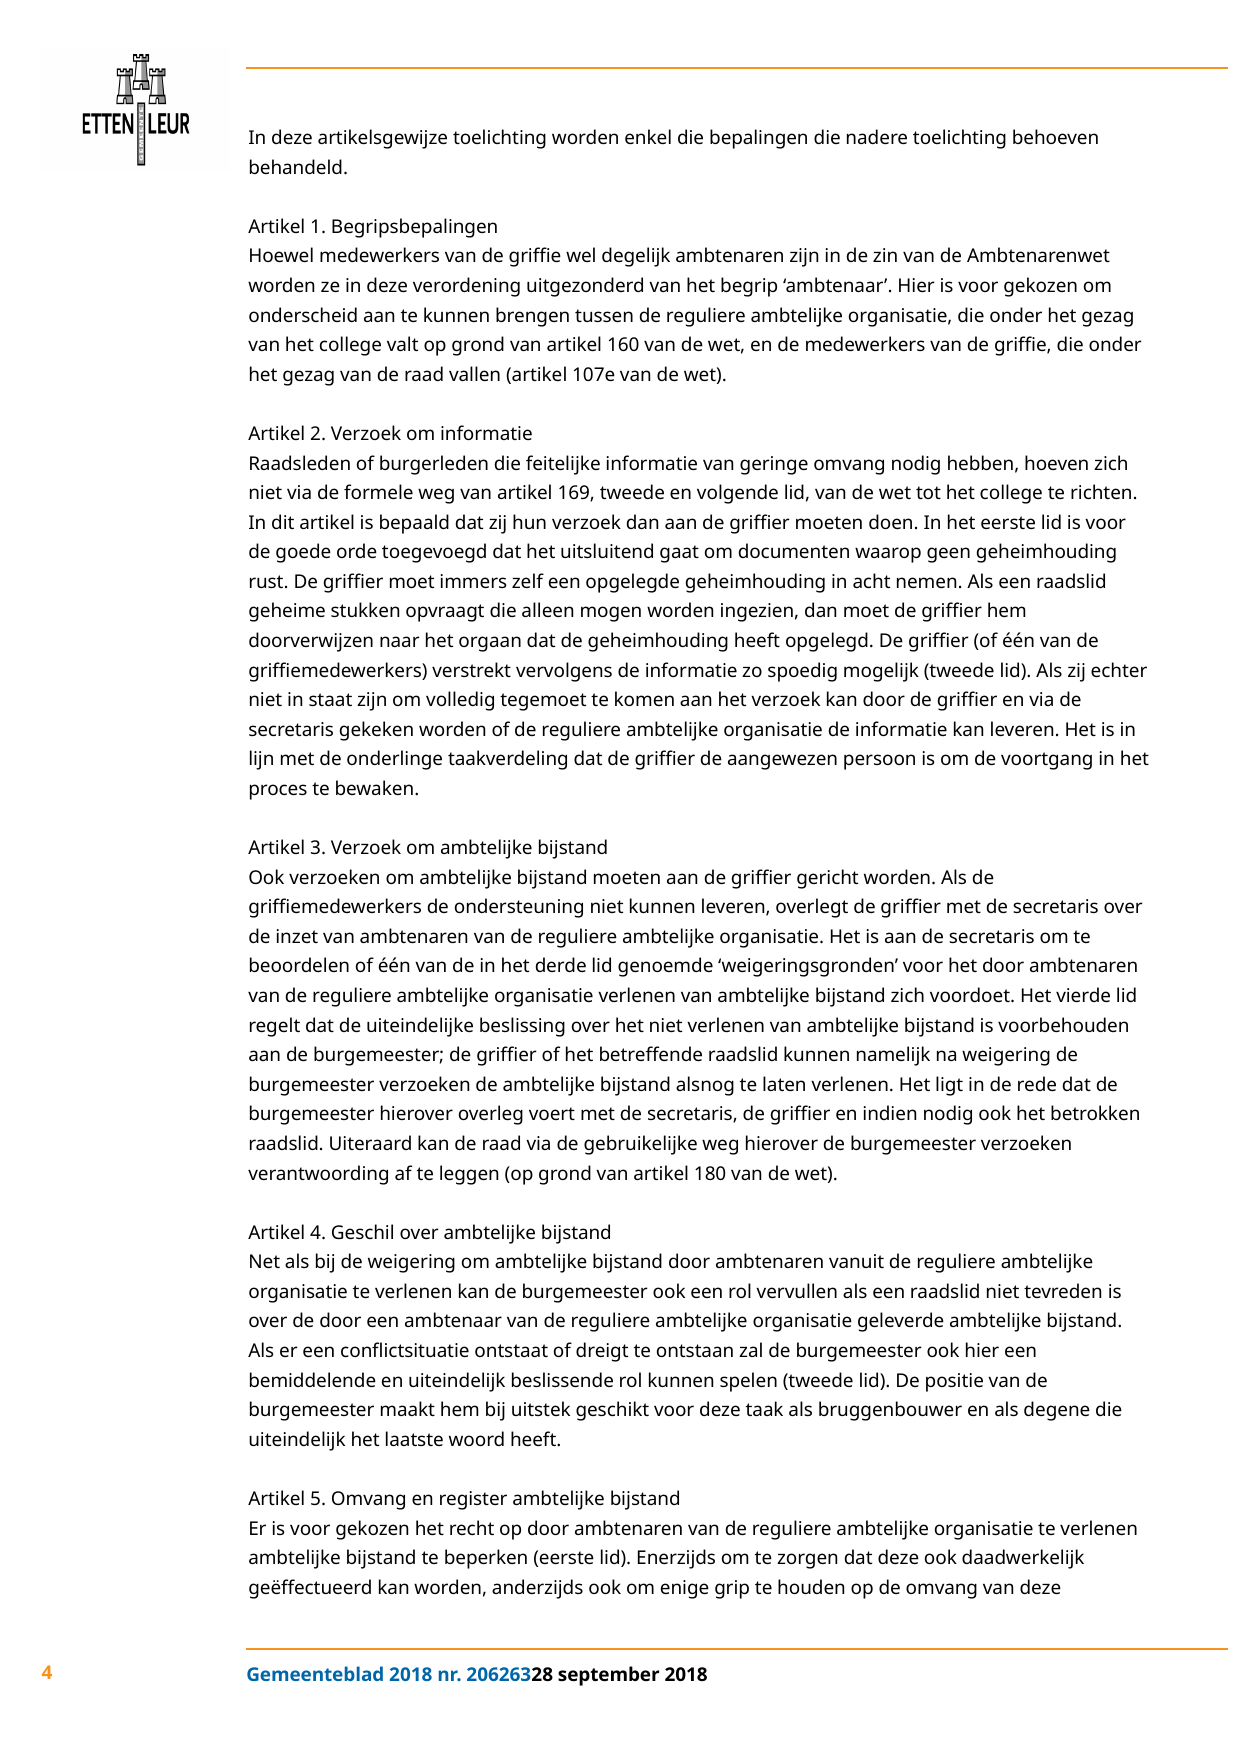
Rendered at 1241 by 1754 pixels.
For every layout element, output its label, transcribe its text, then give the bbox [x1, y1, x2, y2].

text Artikel 3. Verzoek om ambtelijke bijstand [248, 834, 1152, 860]
text Er is voor gekozen het recht op door ambtenaren van de reguliere ambtelijke organisatie te verlenen ambtelijke bijstand te beperken (eerste lid). Enerzijds om te zorgen dat deze ook daadwerkelijk geëffectueerd kan worden, anderzijds ook om enige grip te houden op de omvang van deze [248, 1515, 1152, 1600]
text Artikel 1. Begripsbepalingen [248, 213, 1152, 239]
text Net als bij de weigering om ambtelijke bijstand door ambtenaren vanuit de reguliere ambtelijke organisatie te verlenen kan de burgemeester ook een rol vervullen als een raadslid niet tevreden is over de door een ambtenaar van de reguliere ambtelijke organisatie geleverde ambtelijke bijstand. Als er een conflictsituatie ontstaat of dreigt te ontstaan zal de burgemeester ook hier een bemiddelende en uiteindelijk beslissende rol kunnen spelen (tweede lid). De positie van de burgemeester maakt hem bij uitstek geschikt voor deze taak als bruggenbouwer en als degene die uiteindelijk het laatste woord heeft. [248, 1248, 1152, 1452]
text Hoewel medewerkers van de griffie wel degelijk ambtenaren zijn in de zin van de Ambtenarenwet worden ze in deze verordening uitgezonderd van het begrip ‘ambtenaar’. Hier is voor gekozen om onderscheid aan te kunnen brengen tussen de reguliere ambtelijke organisatie, die onder het gezag van het college valt op grond van artikel 160 van de wet, en de medewerkers van de griffie, die onder het gezag van de raad vallen (artikel 107e van de wet). [248, 243, 1152, 387]
text Raadsleden of burgerleden die feitelijke informatie van geringe omvang nodig hebben, hoeven zich niet via de formele weg van artikel 169, tweede en volgende lid, van de wet tot het college te richten. In dit artikel is bepaald dat zij hun verzoek dan aan de griffier moeten doen. In het eerste lid is voor de goede orde toegevoegd dat het uitsluitend gaat om documenten waarop geen geheimhouding rust. De griffier moet immers zelf een opgelegde geheimhouding in acht nemen. Als een raadslid geheime stukken opvraagt die alleen mogen worden ingezien, dan moet de griffier hem doorverwijzen naar het orgaan dat de geheimhouding heeft opgelegd. De griffier (of één van de griffiemedewerkers) verstrekt vervolgens de informatie zo spoedig mogelijk (tweede lid). Als zij echter niet in staat zijn om volledig tegemoet te komen aan het verzoek kan door de griffier en via de secretaris gekeken worden of de reguliere ambtelijke organisatie de informatie kan leveren. Het is in lijn met de onderlinge taakverdeling dat de griffier de aangewezen persoon is om de voortgang in het proces te bewaken. [248, 450, 1152, 801]
text Ook verzoeken om ambtelijke bijstand moeten aan de griffier gericht worden. Als de griffiemedewerkers de ondersteuning niet kunnen leveren, overlegt de griffier met de secretaris over de inzet van ambtenaren van de reguliere ambtelijke organisatie. Het is aan de secretaris om te beoordelen of één van de in het derde lid genoemde ‘weigeringsgronden’ voor het door ambtenaren van de reguliere ambtelijke organisatie verlenen van ambtelijke bijstand zich voordoet. Het vierde lid regelt dat de uiteindelijke beslissing over het niet verlenen van ambtelijke bijstand is voorbehouden aan de burgemeester; de griffier of het betreffende raadslid kunnen namelijk na weigering de burgemeester verzoeken de ambtelijke bijstand alsnog te laten verlenen. Het ligt in de rede dat de burgemeester hierover overleg voert met de secretaris, de griffier en indien nodig ook het betrokken raadslid. Uiteraard kan de raad via de gebruikelijke weg hierover de burgemeester verzoeken verantwoording af te leggen (op grond van artikel 180 van de wet). [248, 864, 1152, 1186]
text In deze artikelsgewijze toelichting worden enkel die bepalingen die nadere toelichting behoeven behandeld. [248, 124, 1152, 180]
text Artikel 5. Omvang en register ambtelijke bijstand [248, 1485, 1152, 1511]
text Artikel 2. Verzoek om informatie [248, 420, 1152, 446]
text Artikel 4. Geschil over ambtelijke bijstand [248, 1219, 1152, 1245]
picture [41, 47, 231, 172]
